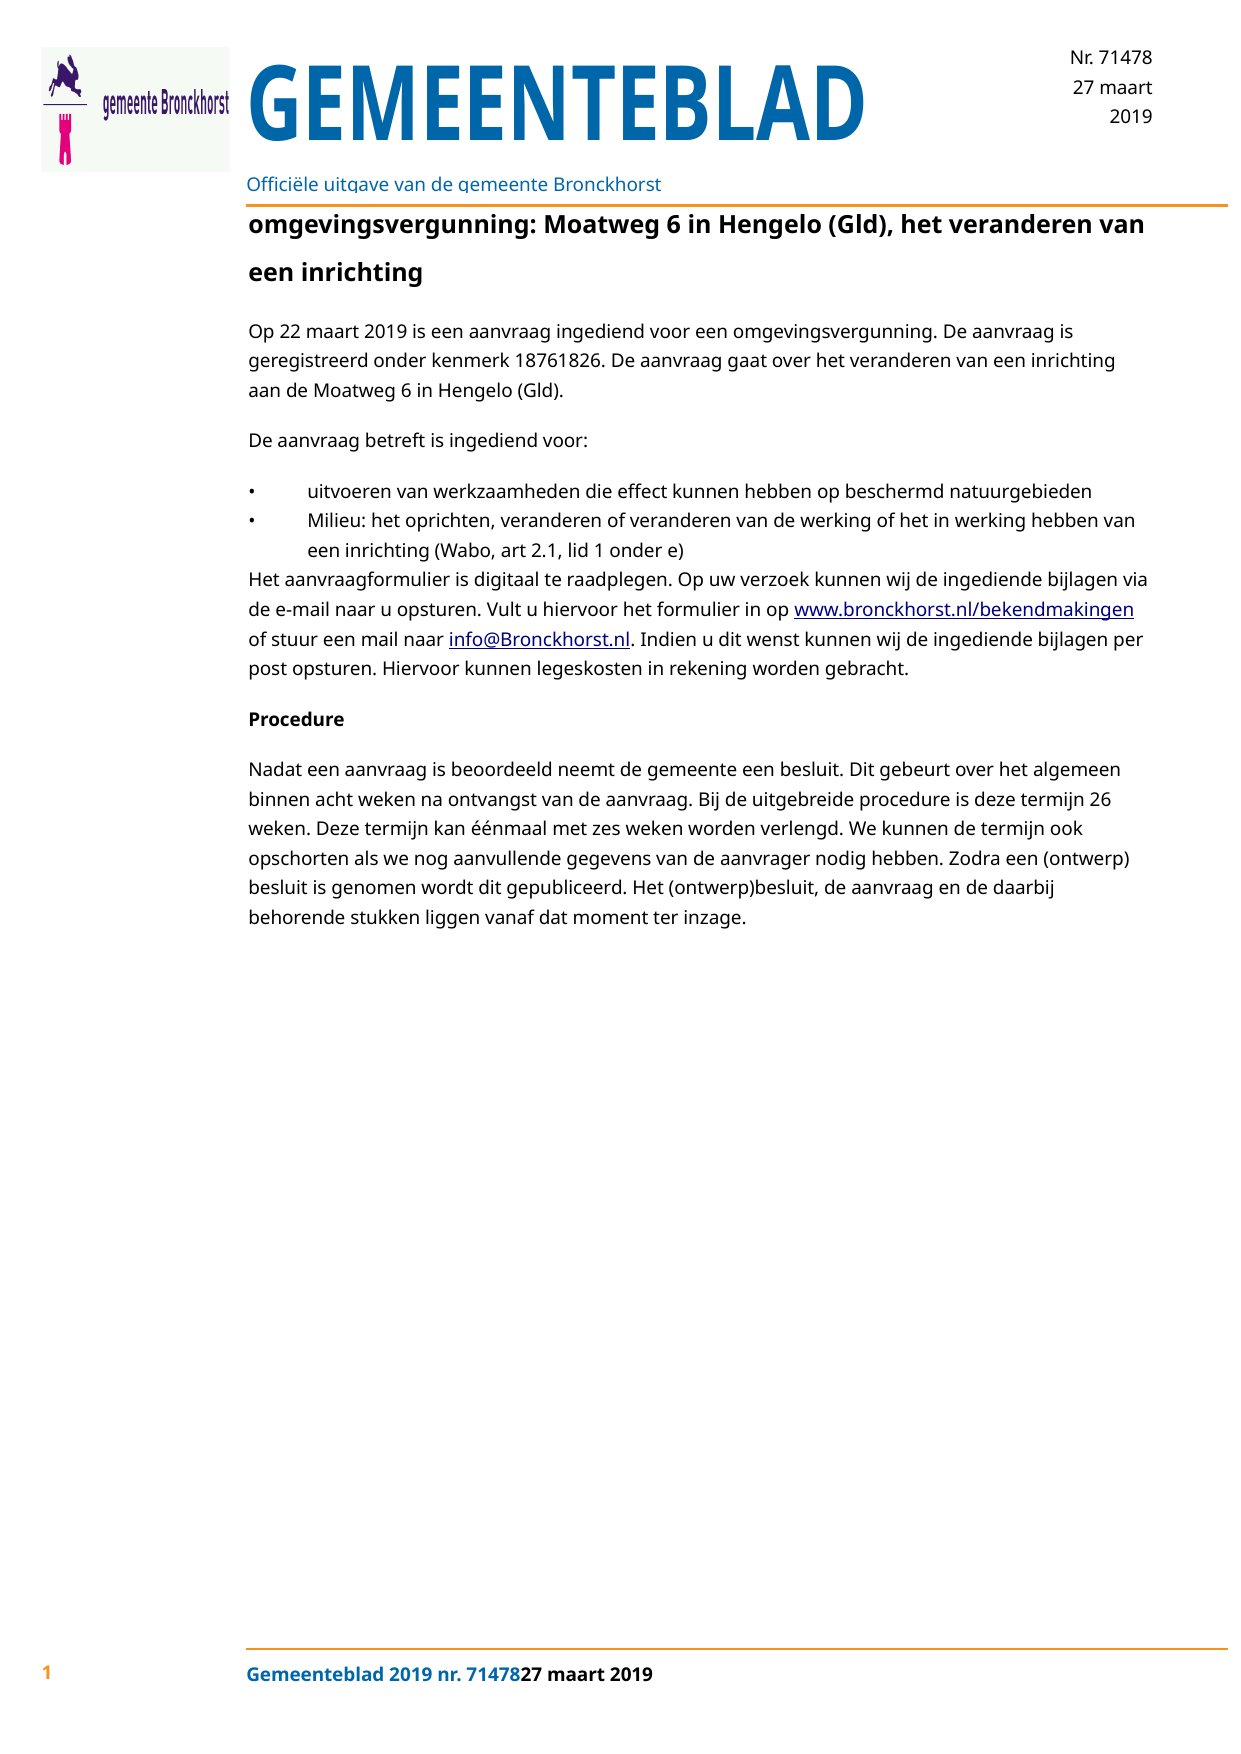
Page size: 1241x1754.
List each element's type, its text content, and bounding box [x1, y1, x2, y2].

list uitvoeren van werkzaamheden die effect kunnen hebben op beschermd natuurgebieden [248, 478, 1152, 504]
text Het aanvraagformulier is digitaal te raadplegen. Op uw verzoek kunnen wij de ingediende bijlagen via de e-mail naar u opsturen. Vult u hiervoor het formulier in op www.bronckhorst.nl/bekendmakingen of stuur een mail naar info@Bronckhorst.nl. Indien u dit wenst kunnen wij de ingediende bijlagen per post opsturen. Hiervoor kunnen legeskosten in rekening worden gebracht. [248, 567, 1152, 681]
list Milieu: het oprichten, veranderen of veranderen van de werking of het in werking hebben van een inrichting (Wabo, art 2.1, lid 1 onder e) [248, 507, 1152, 563]
text Procedure [248, 706, 1152, 732]
text Nadat een aanvraag is beoordeeld neemt de gemeente een besluit. Dit gebeurt over het algemeen binnen acht weken na ontvangst van de aanvraag. Bij de uitgebreide procedure is deze termijn 26 weken. Deze termijn kan éénmaal met zes weken worden verlengd. We kunnen de termijn ook opschorten als we nog aanvullende gegevens van de aanvrager nodig hebben. Zodra een (ontwerp) besluit is genomen wordt dit gepubliceerd. Het (ontwerp)besluit, de aanvraag en de daarbij behorende stukken liggen vanaf dat moment ter inzage. [248, 756, 1152, 930]
text De aanvraag betreft is ingediend voor: [248, 427, 1152, 453]
text Op 22 maart 2019 is een aanvraag ingediend voor een omgevingsvergunning. De aanvraag is geregistreerd onder kenmerk 18761826. De aanvraag gaat over het veranderen van een inrichting aan de Moatweg 6 in Hengelo (Gld). [248, 318, 1152, 403]
text omgevingsvergunning: Moatweg 6 in Hengelo (Gld), het veranderen van een inrichting [248, 207, 1152, 288]
picture [41, 47, 231, 172]
